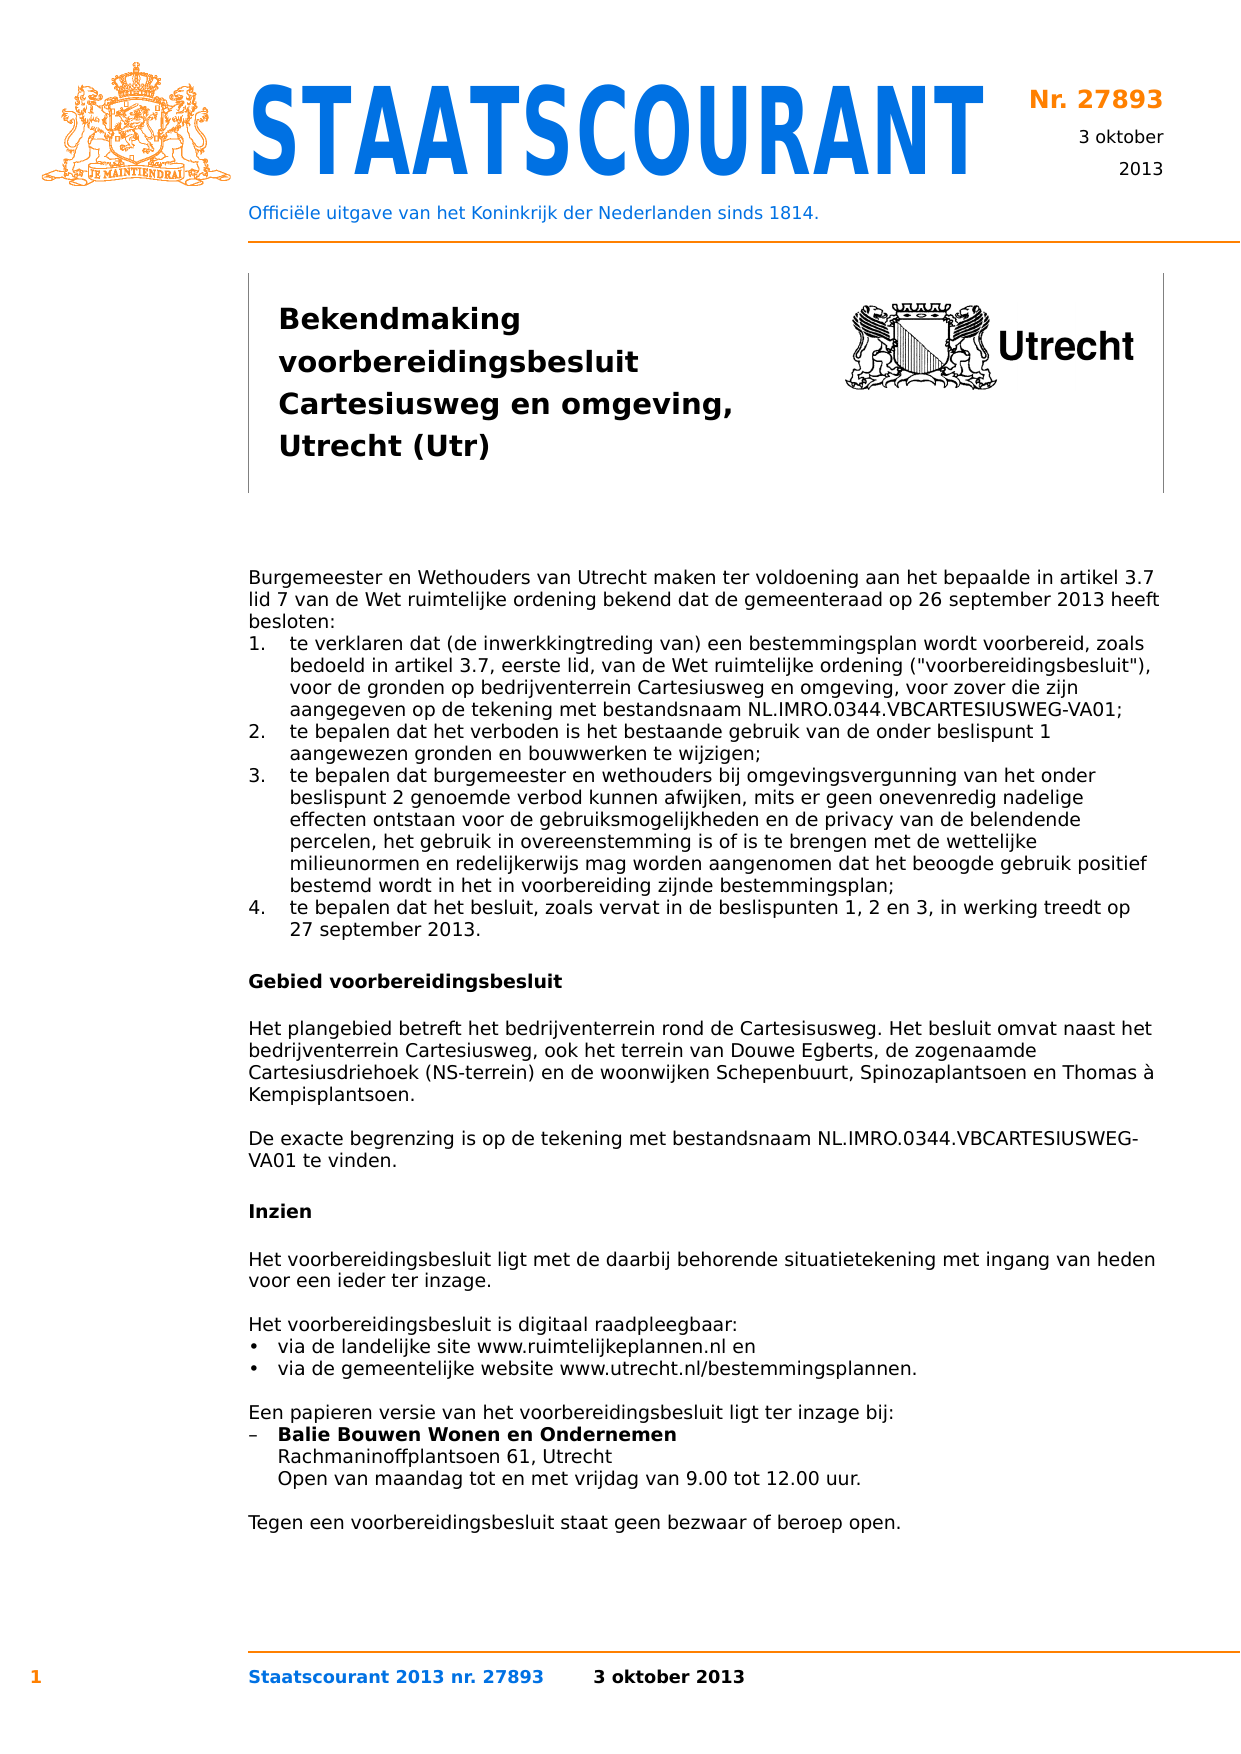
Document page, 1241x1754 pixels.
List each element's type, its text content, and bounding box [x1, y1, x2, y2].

table_cell 3 oktober [998, 121, 1240, 153]
text Open van maandag tot en met vrijdag van 9.00 tot 12.00 uur. [277, 1468, 1163, 1490]
text De exacte begrenzing is op de tekening met bestandsnaam NL.IMRO.0344.VBCARTESIUSWEG-VA01 te vinden. [248, 1127, 1163, 1171]
subtitle Gebied voorbereidingsbesluit [248, 971, 1163, 993]
text 2. te bepalen dat het verboden is het bestaande gebruik van de onder beslispunt 1 aangewezen gronden en bouwwerken te wijzigen; [248, 721, 1163, 765]
text Rachmaninoffplantsoen 61, Utrecht [277, 1446, 1163, 1468]
picture [844, 302, 1134, 391]
text 1. te verklaren dat (de inwerkkingtreding van) een bestemmingsplan wordt voorbereid, zoals bedoeld in artikel 3.7, eerste lid, van de Wet ruimtelijke ordening ("voorbereidingsbesluit"), voor de gronden op bedrijventerrein Cartesiusweg en omgeving, voor zover die zijn aangegeven op de tekening met bestandsnaam NL.IMRO.0344.VBCARTESIUSWEG-VA01; [248, 633, 1163, 721]
text Het plangebied betreft het bedrijventerrein rond de Cartesisusweg. Het besluit omvat naast het bedrijventerrein Cartesiusweg, ook het terrein van Douwe Egberts, de zogenaamde Cartesiusdriehoek (NS-terrein) en de woonwijken Schepenbuurt, Spinozaplantsoen en Thomas à Kempisplantsoen. [248, 1018, 1163, 1106]
text Een papieren versie van het voorbereidingsbesluit ligt ter inzage bij: [248, 1402, 1163, 1424]
table_cell Officiële uitgave van het Koninkrijk der Nederlanden sinds 1814. [248, 203, 1240, 241]
text Het voorbereidingsbesluit is digitaal raadpleegbaar: [248, 1314, 1163, 1336]
text • via de landelijke site www.ruimtelijkeplannen.nl en [248, 1336, 1163, 1358]
table_cell 2013 [998, 153, 1240, 203]
text Tegen een voorbereidingsbesluit staat geen bezwaar of beroep open. [248, 1512, 1163, 1534]
text – Balie Bouwen Wonen en Ondernemen [248, 1424, 1163, 1446]
table_header STAATSCOURANT [248, 62, 998, 203]
text 4. te bepalen dat het besluit, zoals vervat in de beslispunten 1, 2 en 3, in werking treedt op 27 september 2013. [248, 897, 1163, 941]
subtitle Inzien [248, 1201, 1163, 1223]
subtitle Bekendmaking voorbereidingsbesluit Cartesiusweg en omgeving, Utrecht (Utr) [249, 273, 1163, 493]
text • via de gemeentelijke website www.utrecht.nl/bestemmingsplannen. [248, 1358, 1163, 1380]
table_header [25, 62, 248, 241]
table_header Nr. 27893 [998, 62, 1240, 121]
text Burgemeester en Wethouders van Utrecht maken ter voldoening aan het bepaalde in artikel 3.7 lid 7 van de Wet ruimtelijke ordening bekend dat de gemeenteraad op 26 september 2013 heeft besloten: [248, 567, 1163, 633]
text Het voorbereidingsbesluit ligt met de daarbij behorende situatietekening met ingang van heden voor een ieder ter inzage. [248, 1248, 1163, 1292]
picture [41, 62, 231, 186]
text 3. te bepalen dat burgemeester en wethouders bij omgevingsvergunning van het onder beslispunt 2 genoemde verbod kunnen afwijken, mits er geen onevenredig nadelige effecten ontstaan voor de gebruiksmogelijkheden en de privacy van de belendende percelen, het gebruik in overeenstemming is of is te brengen met de wettelijke milieunormen en redelijkerwijs mag worden aangenomen dat het beoogde gebruik positief bestemd wordt in het in voorbereiding zijnde bestemmingsplan; [248, 765, 1163, 897]
